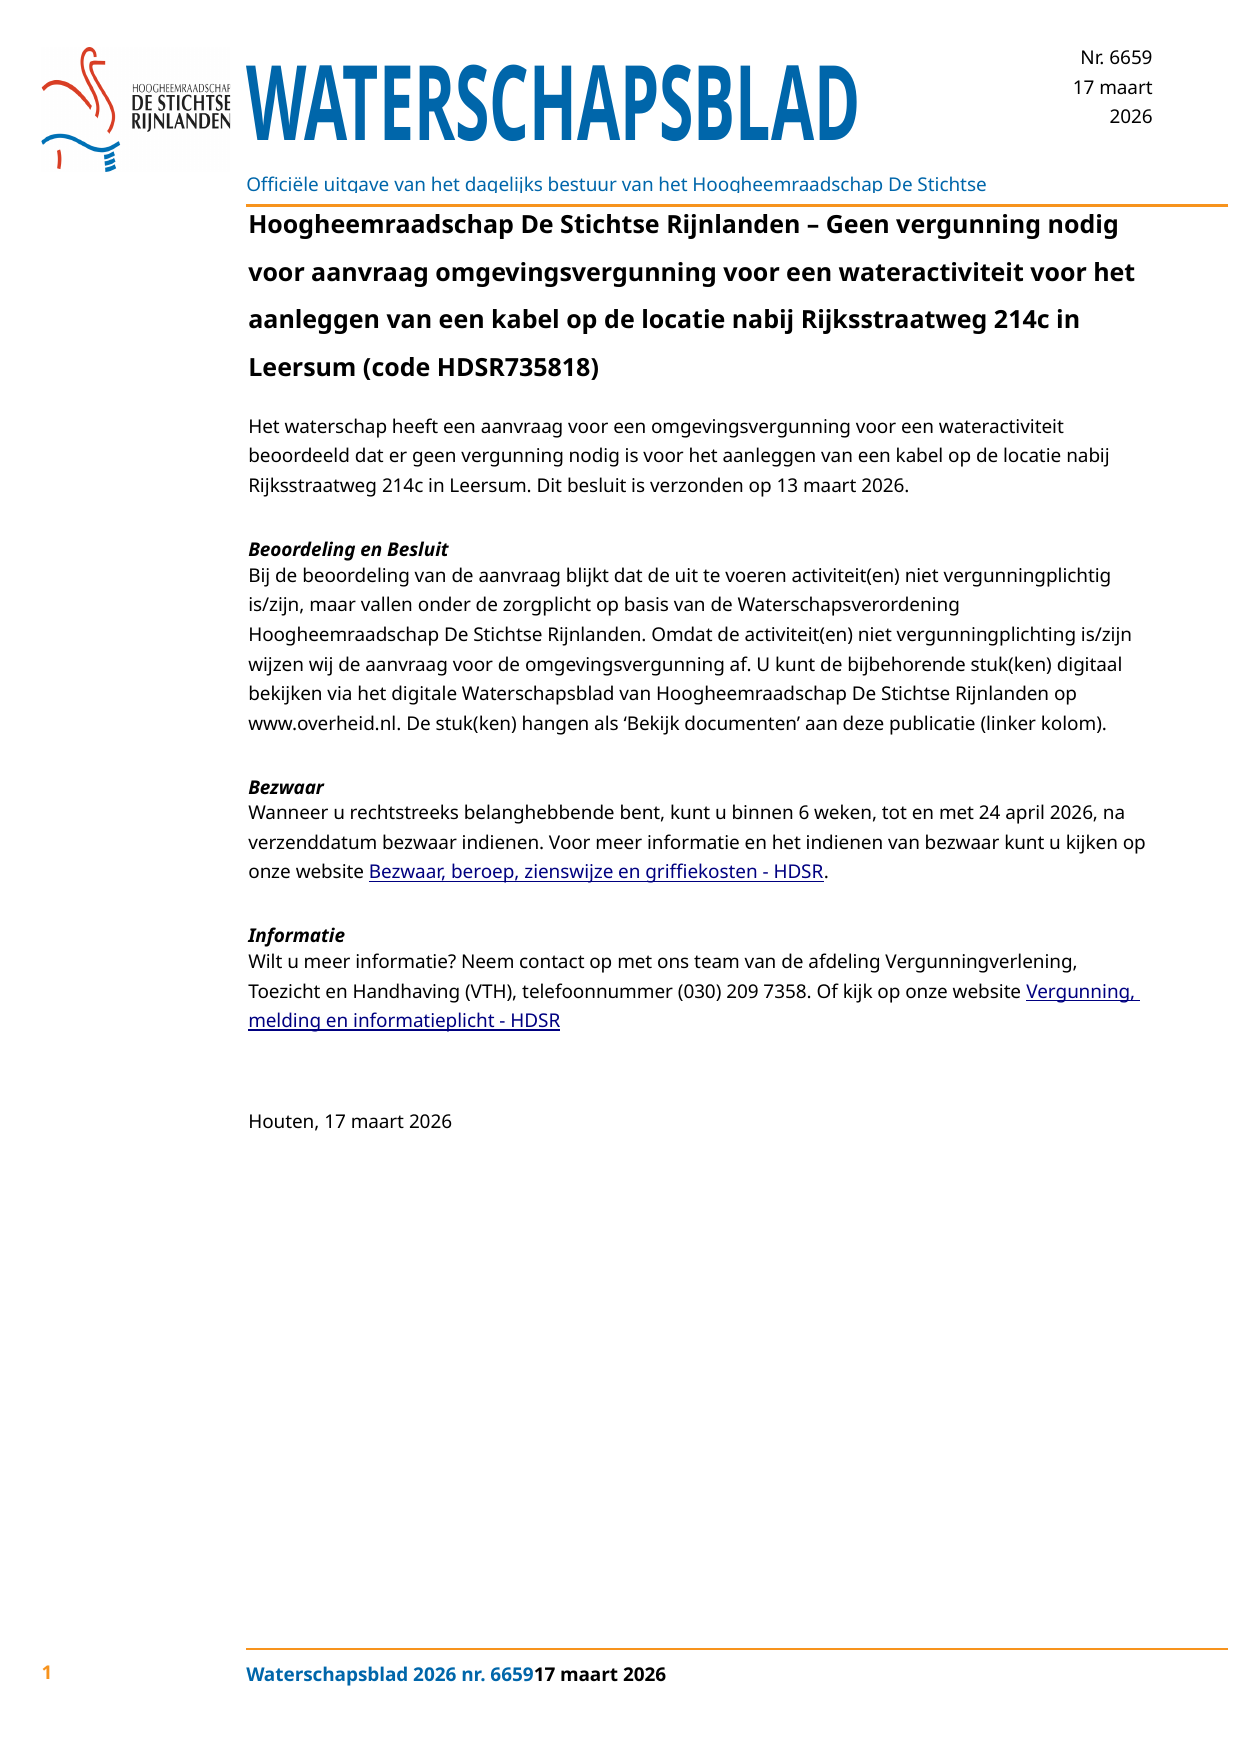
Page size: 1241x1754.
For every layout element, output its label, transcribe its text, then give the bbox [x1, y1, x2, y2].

text Bij de beoordeling van de aanvraag blijkt dat de uit te voeren activiteit(en) niet vergunningplichtig is/zijn, maar vallen onder de zorgplicht op basis van de Waterschapsverordening Hoogheemraadschap De Stichtse Rijnlanden. Omdat de activiteit(en) niet vergunningplichting is/zijn wijzen wij de aanvraag voor de omgevingsvergunning af. U kunt de bijbehorende stuk(ken) digitaal bekijken via het digitale Waterschapsblad van Hoogheemraadschap De Stichtse Rijnlanden op www.overheid.nl. De stuk(ken) hangen als ‘Bekijk documenten’ aan deze publicatie (linker kolom). [248, 562, 1152, 736]
text Informatie [248, 923, 1152, 948]
text Bezwaar [248, 774, 1152, 799]
text Houten, 17 maart 2026 [248, 1108, 1152, 1134]
picture [41, 47, 231, 172]
text Wilt u meer informatie? Neem contact op met ons team van de afdeling Vergunningverlening, Toezicht en Handhaving (VTH), telefoonnummer (030) 209 7358. Of kijk op onze website Vergunning, melding en informatieplicht - HDSR [248, 948, 1152, 1033]
text Beoordeling en Besluit [248, 536, 1152, 562]
text Het waterschap heeft een aanvraag voor een omgevingsvergunning voor een wateractiviteit beoordeeld dat er geen vergunning nodig is voor het aanleggen van een kabel op de locatie nabij Rijksstraatweg 214c in Leersum. Dit besluit is verzonden op 13 maart 2026. [248, 413, 1152, 498]
text Hoogheemraadschap De Stichtse Rijnlanden – Geen vergunning nodig voor aanvraag omgevingsvergunning voor een wateractiviteit voor het aanleggen van een kabel op de locatie nabij Rijksstraatweg 214c in Leersum (code HDSR735818) [248, 207, 1152, 384]
text Wanneer u rechtstreeks belanghebbende bent, kunt u binnen 6 weken, tot en met 24 april 2026, na verzenddatum bezwaar indienen. Voor meer informatie en het indienen van bezwaar kunt u kijken op onze website Bezwaar, beroep, zienswijze en griffiekosten - HDSR. [248, 799, 1152, 884]
